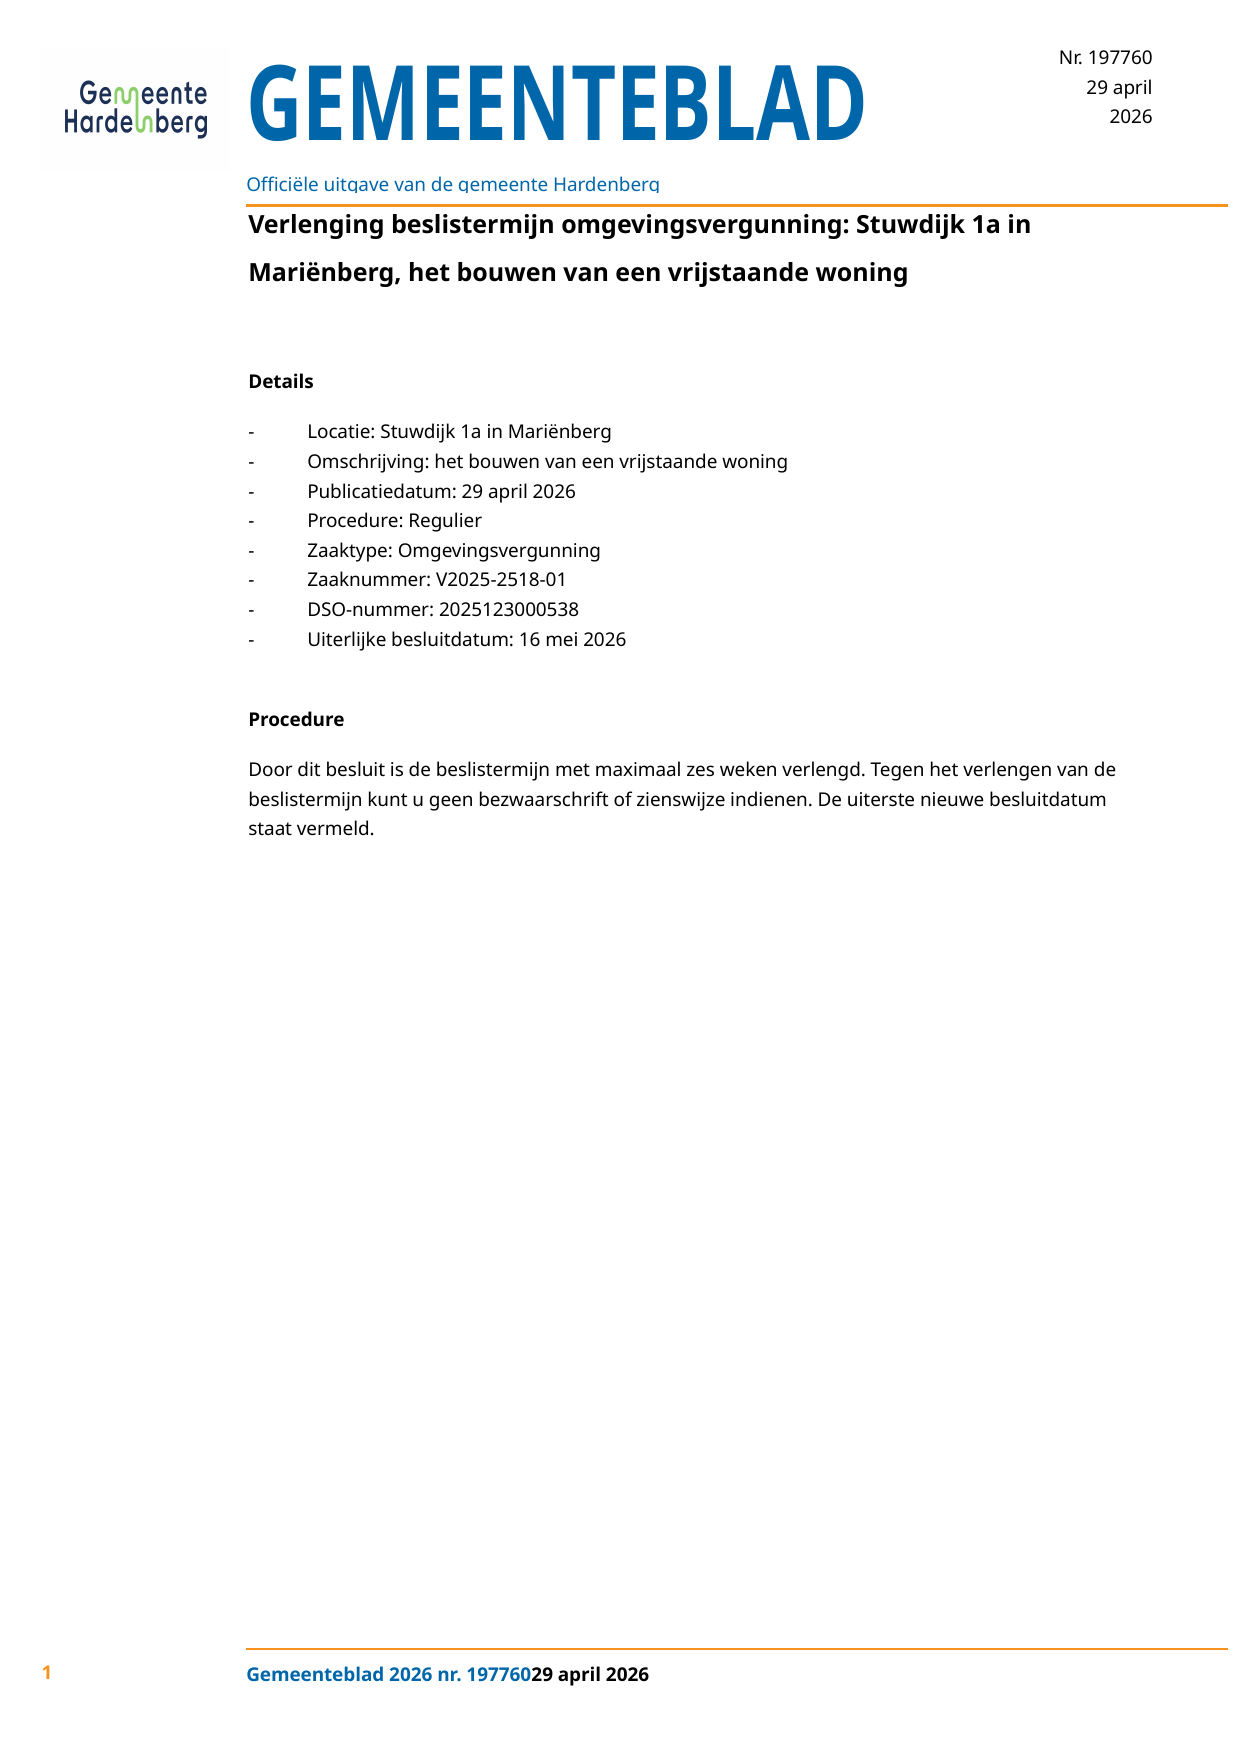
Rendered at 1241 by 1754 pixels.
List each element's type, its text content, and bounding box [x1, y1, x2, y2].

text Door dit besluit is de beslistermijn met maximaal zes weken verlengd. Tegen het verlengen van de beslistermijn kunt u geen bezwaarschrift of zienswijze indienen. De uiterste nieuwe besluitdatum staat vermeld. [248, 756, 1152, 841]
list DSO-nummer: 2025123000538 [248, 596, 1152, 622]
list Omschrijving: het bouwen van een vrijstaande woning [248, 448, 1152, 474]
list Locatie: Stuwdijk 1a in Mariënberg [248, 419, 1152, 444]
text Procedure [248, 706, 1152, 732]
list Procedure: Regulier [248, 507, 1152, 533]
list Zaaktype: Omgevingsvergunning [248, 537, 1152, 563]
picture [41, 47, 231, 172]
list Zaaknummer: V2025-2518-01 [248, 567, 1152, 592]
list Uiterlijke besluitdatum: 16 mei 2026 [248, 626, 1152, 652]
list Publicatiedatum: 29 april 2026 [248, 478, 1152, 504]
text Verlenging beslistermijn omgevingsvergunning: Stuwdijk 1a in Mariënberg, het bouwen van een vrijstaande woning [248, 207, 1152, 288]
text Details [248, 368, 1152, 394]
